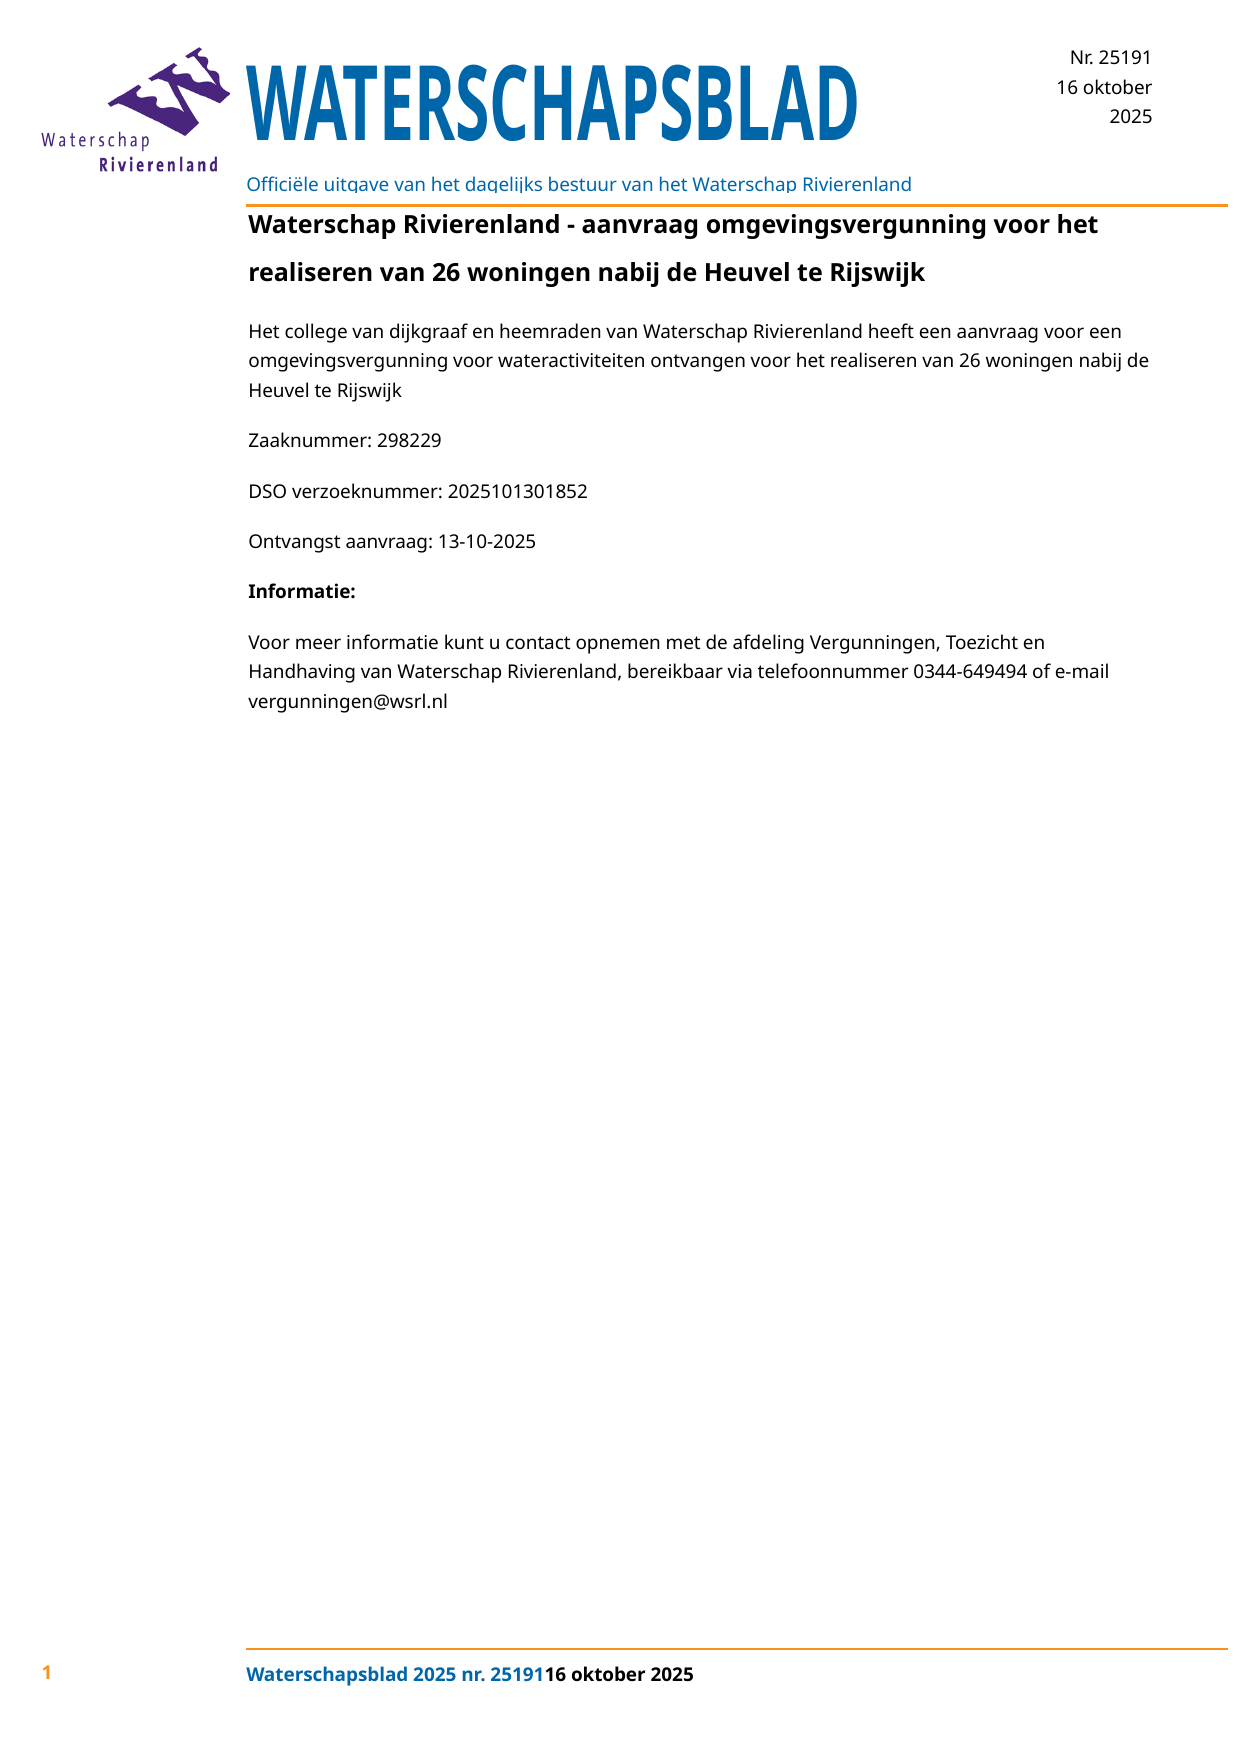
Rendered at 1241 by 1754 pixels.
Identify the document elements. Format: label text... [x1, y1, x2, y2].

text Ontvangst aanvraag: 13-10-2025 [248, 528, 1152, 554]
text Zaaknummer: 298229 [248, 427, 1152, 453]
text Informatie: [248, 579, 1152, 604]
text DSO verzoeknummer: 2025101301852 [248, 478, 1152, 504]
picture [41, 47, 231, 172]
text Voor meer informatie kunt u contact opnemen met de afdeling Vergunningen, Toezicht en Handhaving van Waterschap Rivierenland, bereikbaar via telefoonnummer 0344-649494 of e-mail vergunningen@wsrl.nl [248, 629, 1152, 714]
text Waterschap Rivierenland - aanvraag omgevingsvergunning voor het realiseren van 26 woningen nabij de Heuvel te Rijswijk [248, 207, 1152, 288]
text Het college van dijkgraaf en heemraden van Waterschap Rivierenland heeft een aanvraag voor een omgevingsvergunning voor wateractiviteiten ontvangen voor het realiseren van 26 woningen nabij de Heuvel te Rijswijk [248, 318, 1152, 403]
